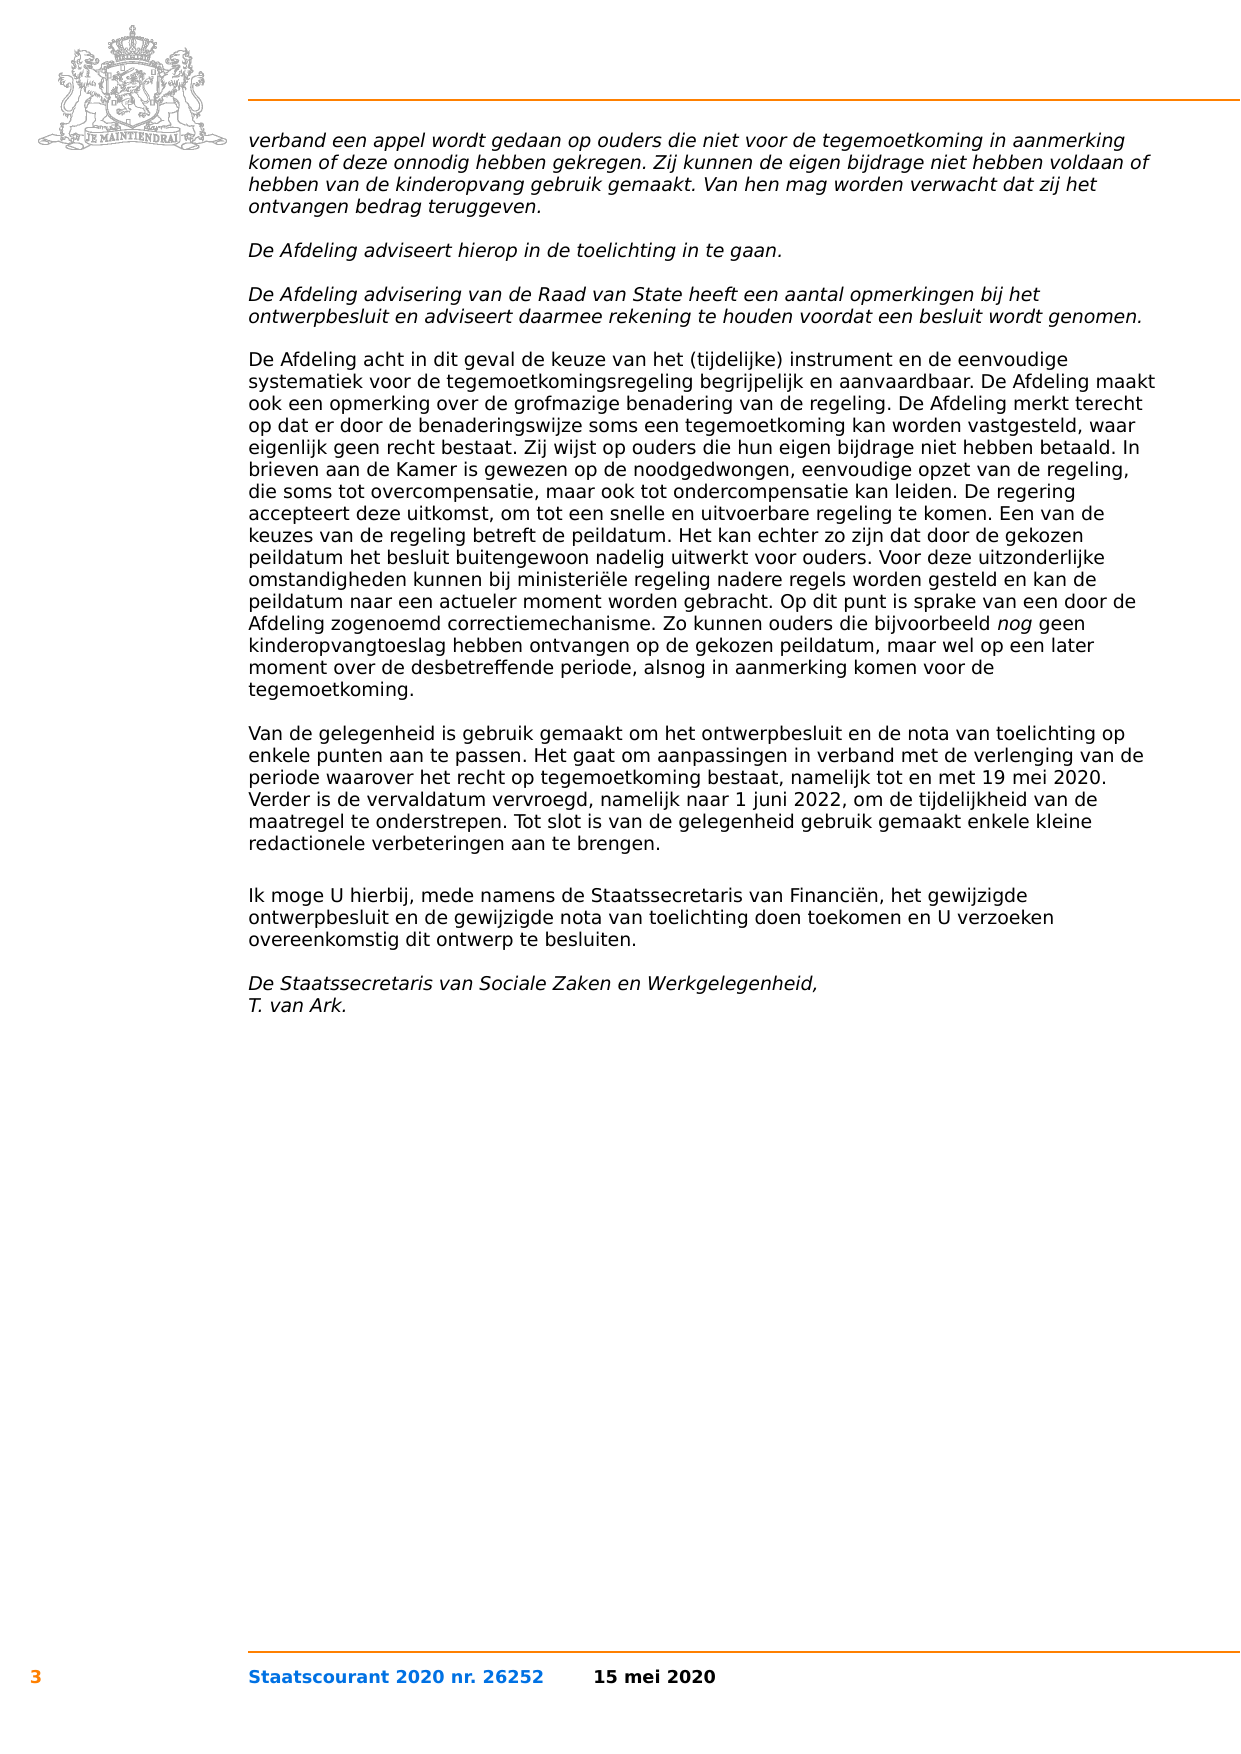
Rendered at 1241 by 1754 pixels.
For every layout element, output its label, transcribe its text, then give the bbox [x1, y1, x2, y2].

text De Afdeling advisering van de Raad van State heeft een aantal opmerkingen bij het ontwerpbesluit en adviseert daarmee rekening te houden voordat een besluit wordt genomen. [248, 283, 1163, 327]
text Van de gelegenheid is gebruik gemaakt om het ontwerpbesluit en de nota van toelichting op enkele punten aan te passen. Het gaat om aanpassingen in verband met de verlenging van de periode waarover het recht op tegemoetkoming bestaat, namelijk tot en met 19 mei 2020. Verder is de vervaldatum vervroegd, namelijk naar 1 juni 2022, om de tijdelijkheid van de maatregel te onderstrepen. Tot slot is van de gelegenheid gebruik gemaakt enkele kleine redactionele verbeteringen aan te brengen. [248, 723, 1163, 855]
text De Afdeling adviseert hierop in de toelichting in te gaan. [248, 240, 1163, 262]
picture [38, 25, 227, 150]
text De Staatssecretaris van Sociale Zaken en Werkgelegenheid, T. van Ark. [248, 973, 1163, 1017]
text Ik moge U hierbij, mede namens de Staatssecretaris van Financiën, het gewijzigde ontwerpbesluit en de gewijzigde nota van toelichting doen toekomen en U verzoeken overeenkomstig dit ontwerp te besluiten. [248, 885, 1163, 951]
text De Afdeling acht in dit geval de keuze van het (tijdelijke) instrument en de eenvoudige systematiek voor de tegemoetkomingsregeling begrijpelijk en aanvaardbaar. De Afdeling maakt ook een opmerking over de grofmazige benadering van de regeling. De Afdeling merkt terecht op dat er door de benaderingswijze soms een tegemoetkoming kan worden vastgesteld, waar eigenlijk geen recht bestaat. Zij wijst op ouders die hun eigen bijdrage niet hebben betaald. In brieven aan de Kamer is gewezen op de noodgedwongen, eenvoudige opzet van de regeling, die soms tot overcompensatie, maar ook tot ondercompensatie kan leiden. De regering accepteert deze uitkomst, om tot een snelle en uitvoerbare regeling te komen. Een van de keuzes van de regeling betreft de peildatum. Het kan echter zo zijn dat door de gekozen peildatum het besluit buitengewoon nadelig uitwerkt voor ouders. Voor deze uitzonderlijke omstandigheden kunnen bij ministeriële regeling nadere regels worden gesteld en kan de peildatum naar een actueler moment worden gebracht. Op dit punt is sprake van een door de Afdeling zogenoemd correctiemechanisme. Zo kunnen ouders die bijvoorbeeld nog geen kinderopvangtoeslag hebben ontvangen op de gekozen peildatum, maar wel op een later moment over de desbetreffende periode, alsnog in aanmerking komen voor de tegemoetkoming. [248, 349, 1163, 701]
text verband een appel wordt gedaan op ouders die niet voor de tegemoetkoming in aanmerking komen of deze onnodig hebben gekregen. Zij kunnen de eigen bijdrage niet hebben voldaan of hebben van de kinderopvang gebruik gemaakt. Van hen mag worden verwacht dat zij het ontvangen bedrag teruggeven. [248, 130, 1163, 218]
